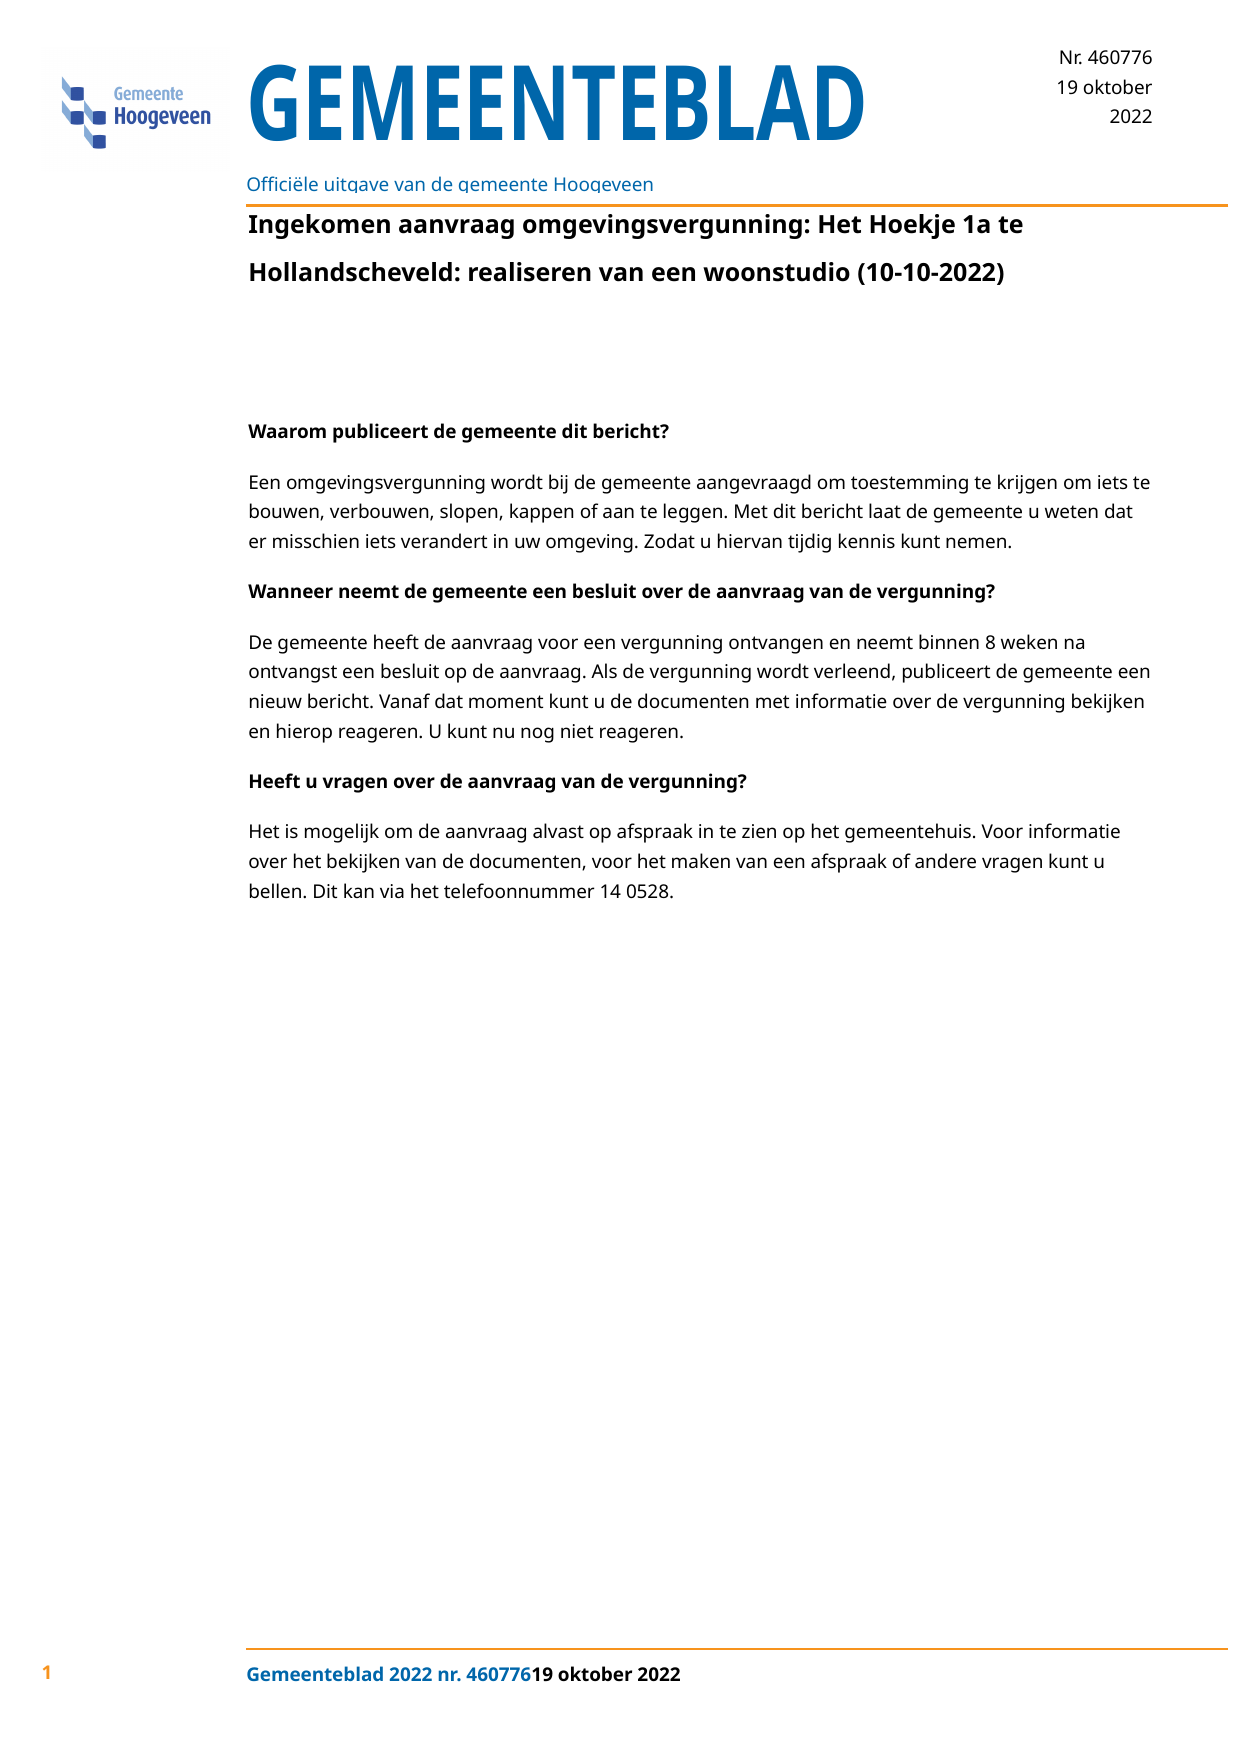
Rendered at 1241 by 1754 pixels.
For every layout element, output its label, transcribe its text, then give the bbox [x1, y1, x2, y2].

text Een omgevingsvergunning wordt bij de gemeente aangevraagd om toestemming te krijgen om iets te bouwen, verbouwen, slopen, kappen of aan te leggen. Met dit bericht laat de gemeente u weten dat er misschien iets verandert in uw omgeving. Zodat u hiervan tijdig kennis kunt nemen. [248, 469, 1152, 554]
text Heeft u vragen over de aanvraag van de vergunning? [248, 768, 1152, 794]
text Waarom publiceert de gemeente dit bericht? [248, 419, 1152, 444]
text Wanneer neemt de gemeente een besluit over de aanvraag van de vergunning? [248, 579, 1152, 604]
picture [41, 47, 231, 172]
text Ingekomen aanvraag omgevingsvergunning: Het Hoekje 1a te Hollandscheveld: realiseren van een woonstudio (10-10-2022) [248, 207, 1152, 288]
text Het is mogelijk om de aanvraag alvast op afspraak in te zien op het gemeentehuis. Voor informatie over het bekijken van de documenten, voor het maken van een afspraak of andere vragen kunt u bellen. Dit kan via het telefoonnummer 14 0528. [248, 819, 1152, 904]
text De gemeente heeft de aanvraag voor een vergunning ontvangen en neemt binnen 8 weken na ontvangst een besluit op de aanvraag. Als de vergunning wordt verleend, publiceert de gemeente een nieuw bericht. Vanaf dat moment kunt u de documenten met informatie over de vergunning bekijken en hierop reageren. U kunt nu nog niet reageren. [248, 629, 1152, 744]
